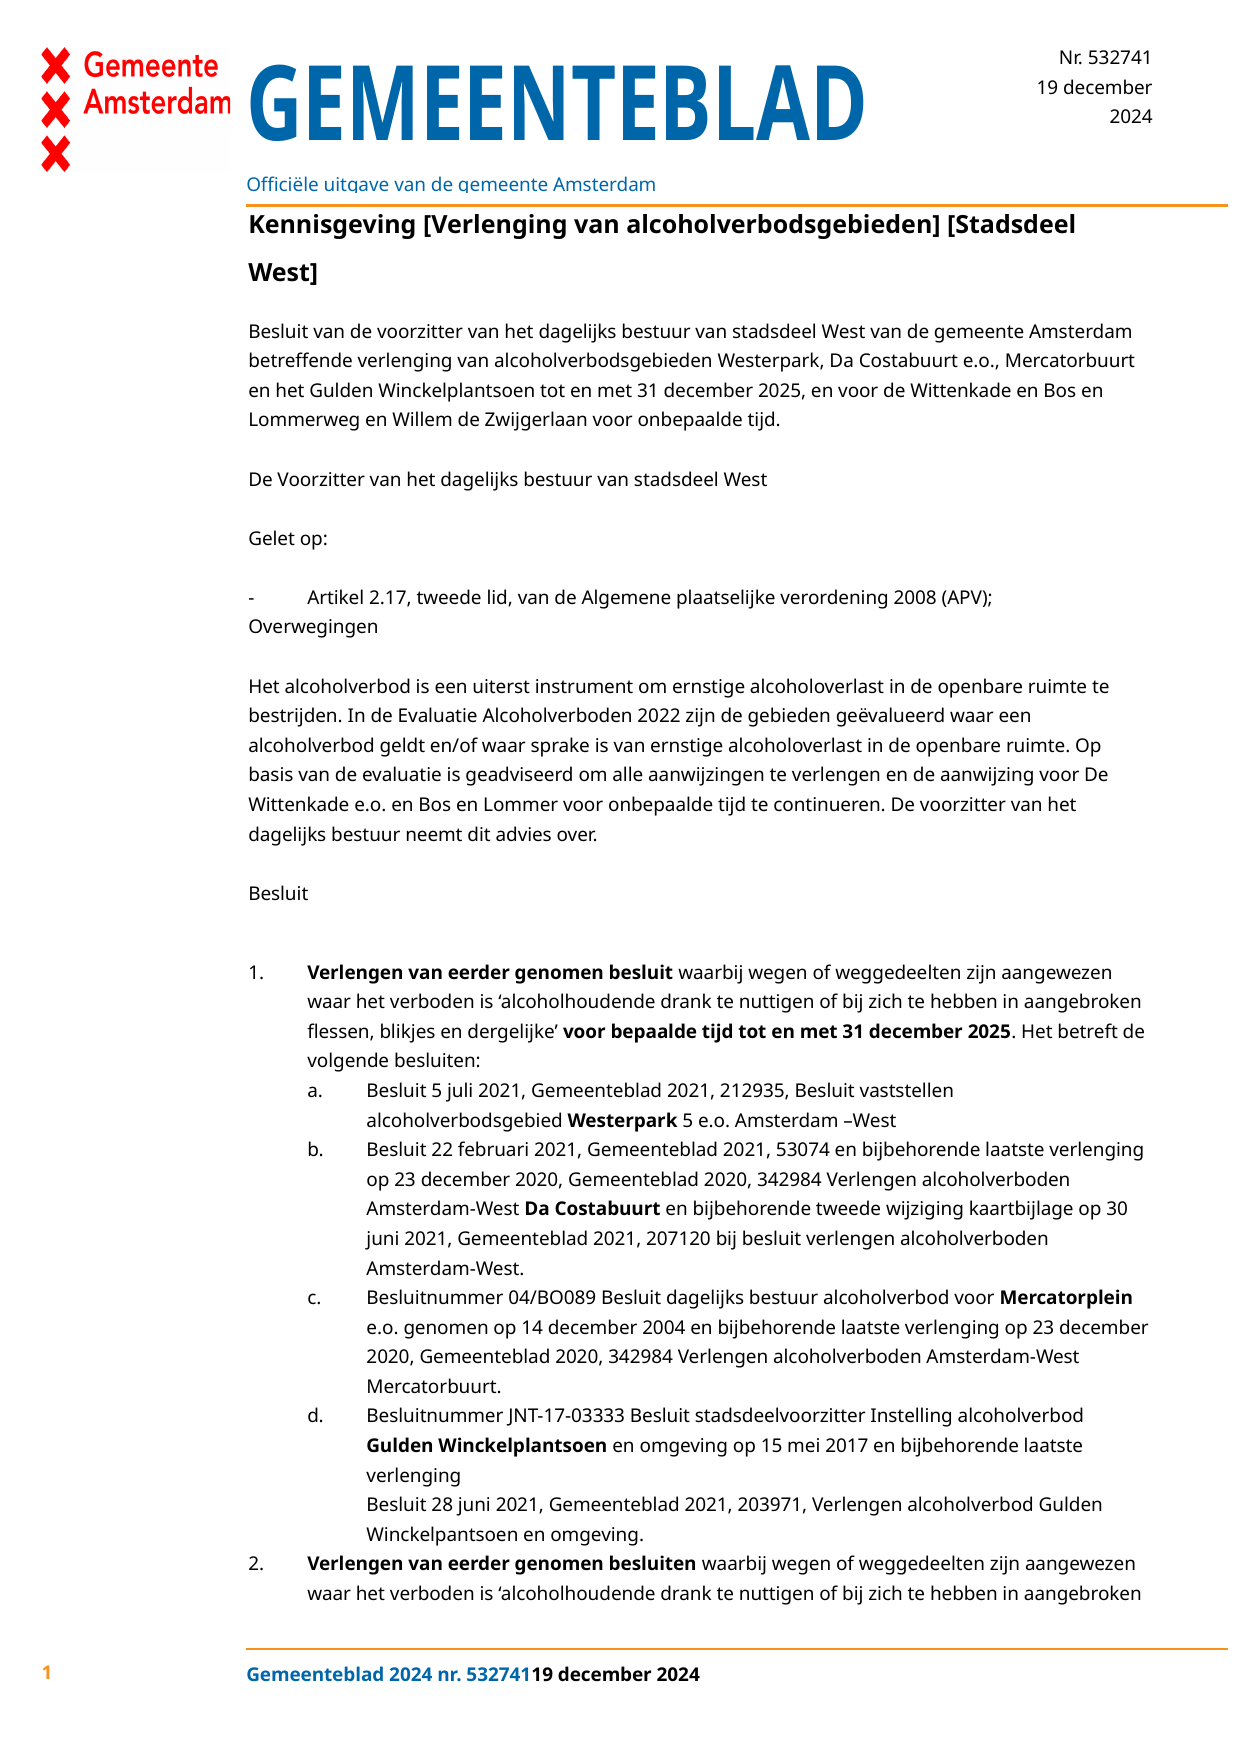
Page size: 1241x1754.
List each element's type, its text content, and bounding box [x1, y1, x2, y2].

text Het alcoholverbod is een uiterst instrument om ernstige alcoholoverlast in de openbare ruimte te [248, 673, 1152, 699]
text Gelet op: [248, 525, 1152, 551]
text bestrijden. In de Evaluatie Alcoholverboden 2022 zijn de gebieden geëvalueerd waar een [248, 702, 1152, 728]
picture [41, 47, 231, 172]
list Verlengen van eerder genomen besluit waarbij wegen of weggedeelten zijn aangewezen waar het verboden is ‘alcoholhoudende drank te nuttigen of bij zich te hebben in aangebroken flessen, blikjes en dergelijke’ voor bepaalde tijd tot en met 31 december 2025. Het betreft de [248, 959, 1152, 1044]
text alcoholverbod geldt en/of waar sprake is van ernstige alcoholoverlast in de openbare ruimte. Op [248, 732, 1152, 758]
text Overwegingen [248, 614, 1152, 639]
list Verlengen van eerder genomen besluiten waarbij wegen of weggedeelten zijn aangewezen waar het verboden is ‘alcoholhoudende drank te nuttigen of bij zich te hebben in aangebroken [248, 1551, 1152, 1606]
list Besluit 28 juni 2021, Gemeenteblad 2021, 203971, Verlengen alcoholverbod Gulden Winckelpantsoen en omgeving. [307, 1491, 1152, 1547]
list Besluitnummer JNT-17-03333 Besluit stadsdeelvoorzitter Instelling alcoholverbod Gulden Winckelplantsoen en omgeving op 15 mei 2017 en bijbehorende laatste verlenging [307, 1403, 1152, 1487]
text Wittenkade e.o. en Bos en Lommer voor onbepaalde tijd te continueren. De voorzitter van het dagelijks bestuur neemt dit advies over. [248, 791, 1152, 847]
text Besluit van de voorzitter van het dagelijks bestuur van stadsdeel West van de gemeente Amsterdam betreffende verlenging van alcoholverbodsgebieden Westerpark, Da Costabuurt e.o., Mercatorbuurt en het Gulden Winckelplantsoen tot en met 31 december 2025, en voor de Wittenkade en Bos en Lommerweg en Willem de Zwijgerlaan voor onbepaalde tijd. [248, 318, 1152, 432]
text Kennisgeving [Verlenging van alcoholverbodsgebieden] [Stadsdeel West] [248, 207, 1152, 288]
text De Voorzitter van het dagelijks bestuur van stadsdeel West [248, 466, 1152, 492]
list Besluitnummer 04/BO089 Besluit dagelijks bestuur alcoholverbod voor Mercatorplein e.o. genomen op 14 december 2004 en bijbehorende laatste verlenging op 23 december 2020, Gemeenteblad 2020, 342984 Verlengen alcoholverboden Amsterdam-West Mercatorbuurt. [307, 1284, 1152, 1399]
list volgende besluiten: [248, 1048, 1152, 1073]
text basis van de evaluatie is geadviseerd om alle aanwijzingen te verlengen en de aanwijzing voor De [248, 762, 1152, 787]
list Besluit 5 juli 2021, Gemeenteblad 2021, 212935, Besluit vaststellen alcoholverbodsgebied Westerpark 5 e.o. Amsterdam –West [307, 1077, 1152, 1132]
list Besluit 22 februari 2021, Gemeenteblad 2021, 53074 en bijbehorende laatste verlenging op 23 december 2020, Gemeenteblad 2020, 342984 Verlengen alcoholverboden Amsterdam-West Da Costabuurt en bijbehorende tweede wijziging kaartbijlage op 30 juni 2021, Gemeenteblad 2021, 207120 bij besluit verlengen alcoholverboden Amsterdam-West. [307, 1136, 1152, 1280]
list Artikel 2.17, tweede lid, van de Algemene plaatselijke verordening 2008 (APV); [248, 584, 1152, 610]
text Besluit [248, 880, 1152, 906]
